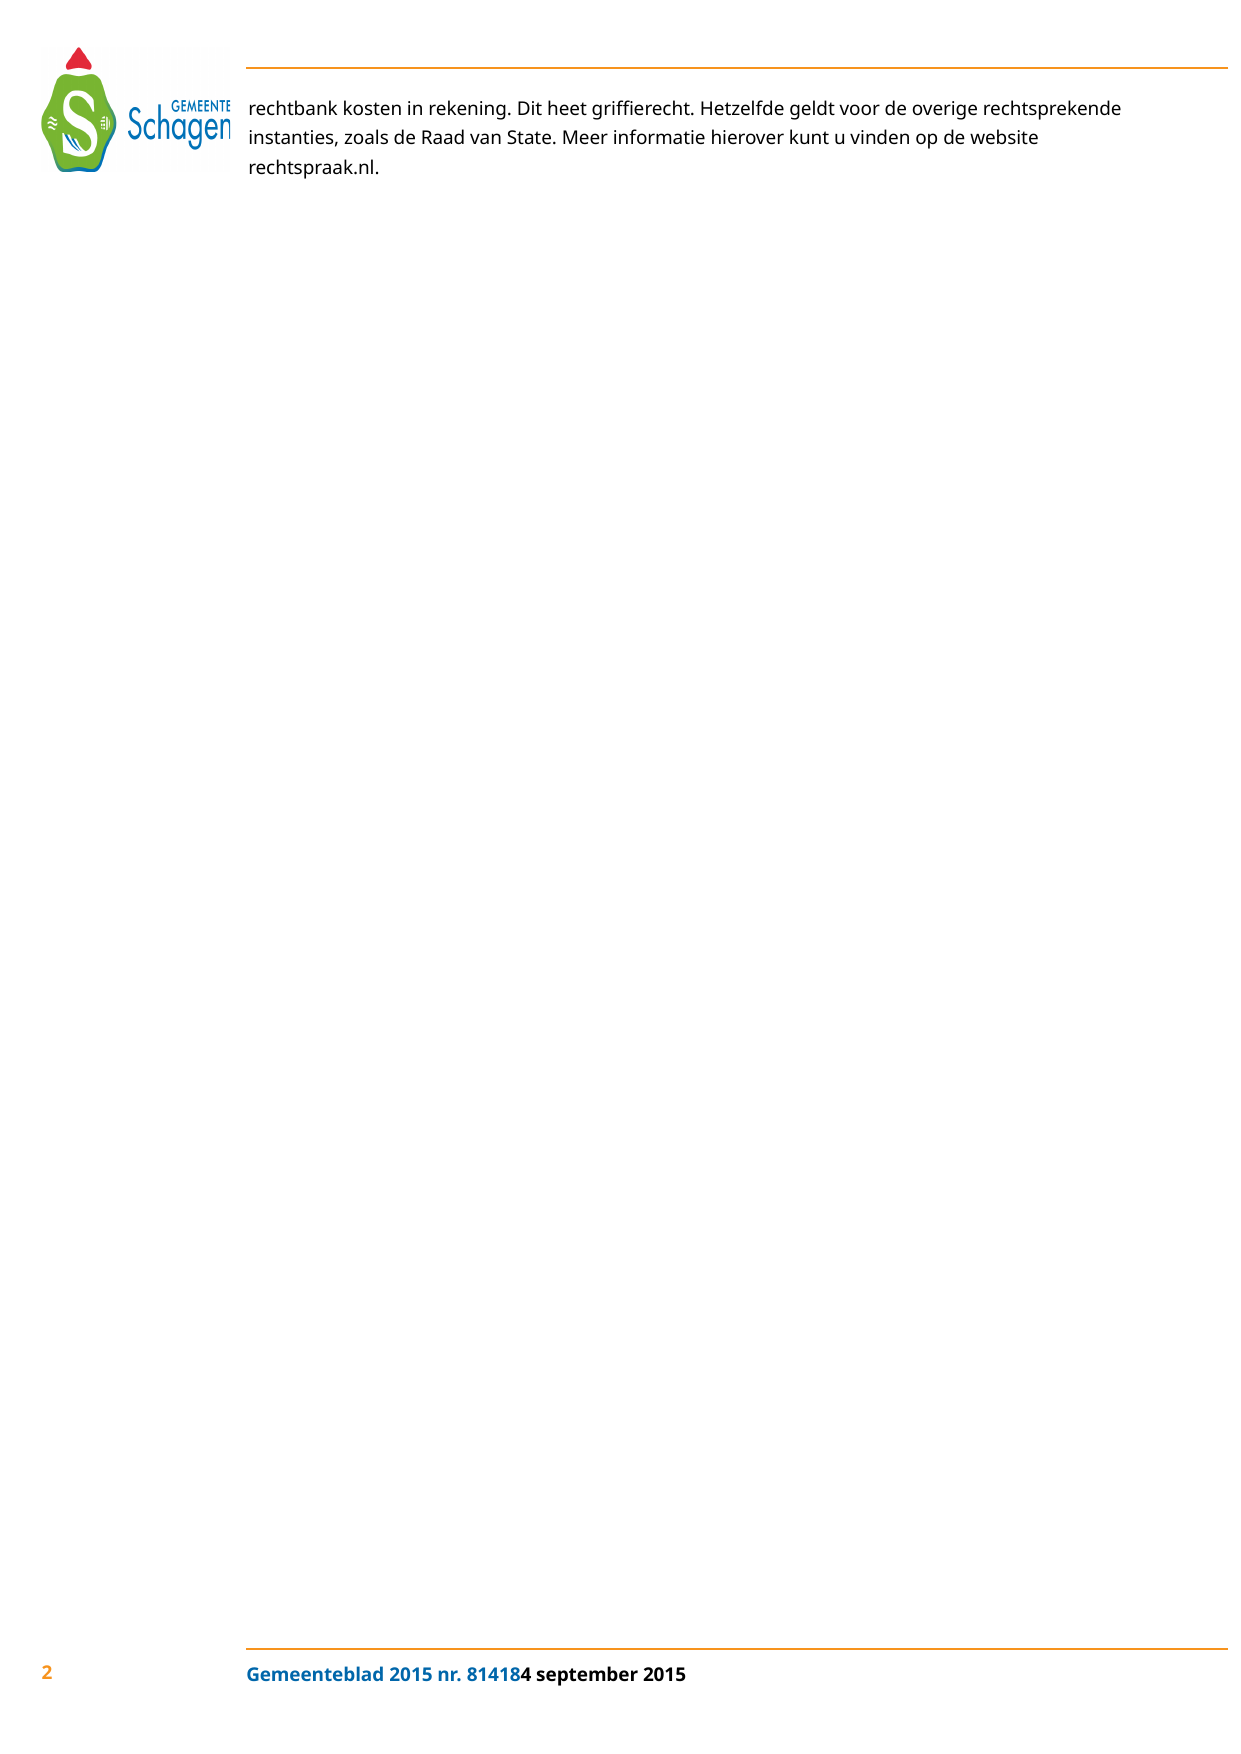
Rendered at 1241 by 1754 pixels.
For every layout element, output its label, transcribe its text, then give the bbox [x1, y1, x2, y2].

picture [41, 47, 231, 172]
text rechtbank kosten in rekening. Dit heet griffierecht. Hetzelfde geldt voor de overige rechtsprekende instanties, zoals de Raad van State. Meer informatie hierover kunt u vinden op de website rechtspraak.nl. [248, 95, 1152, 180]
